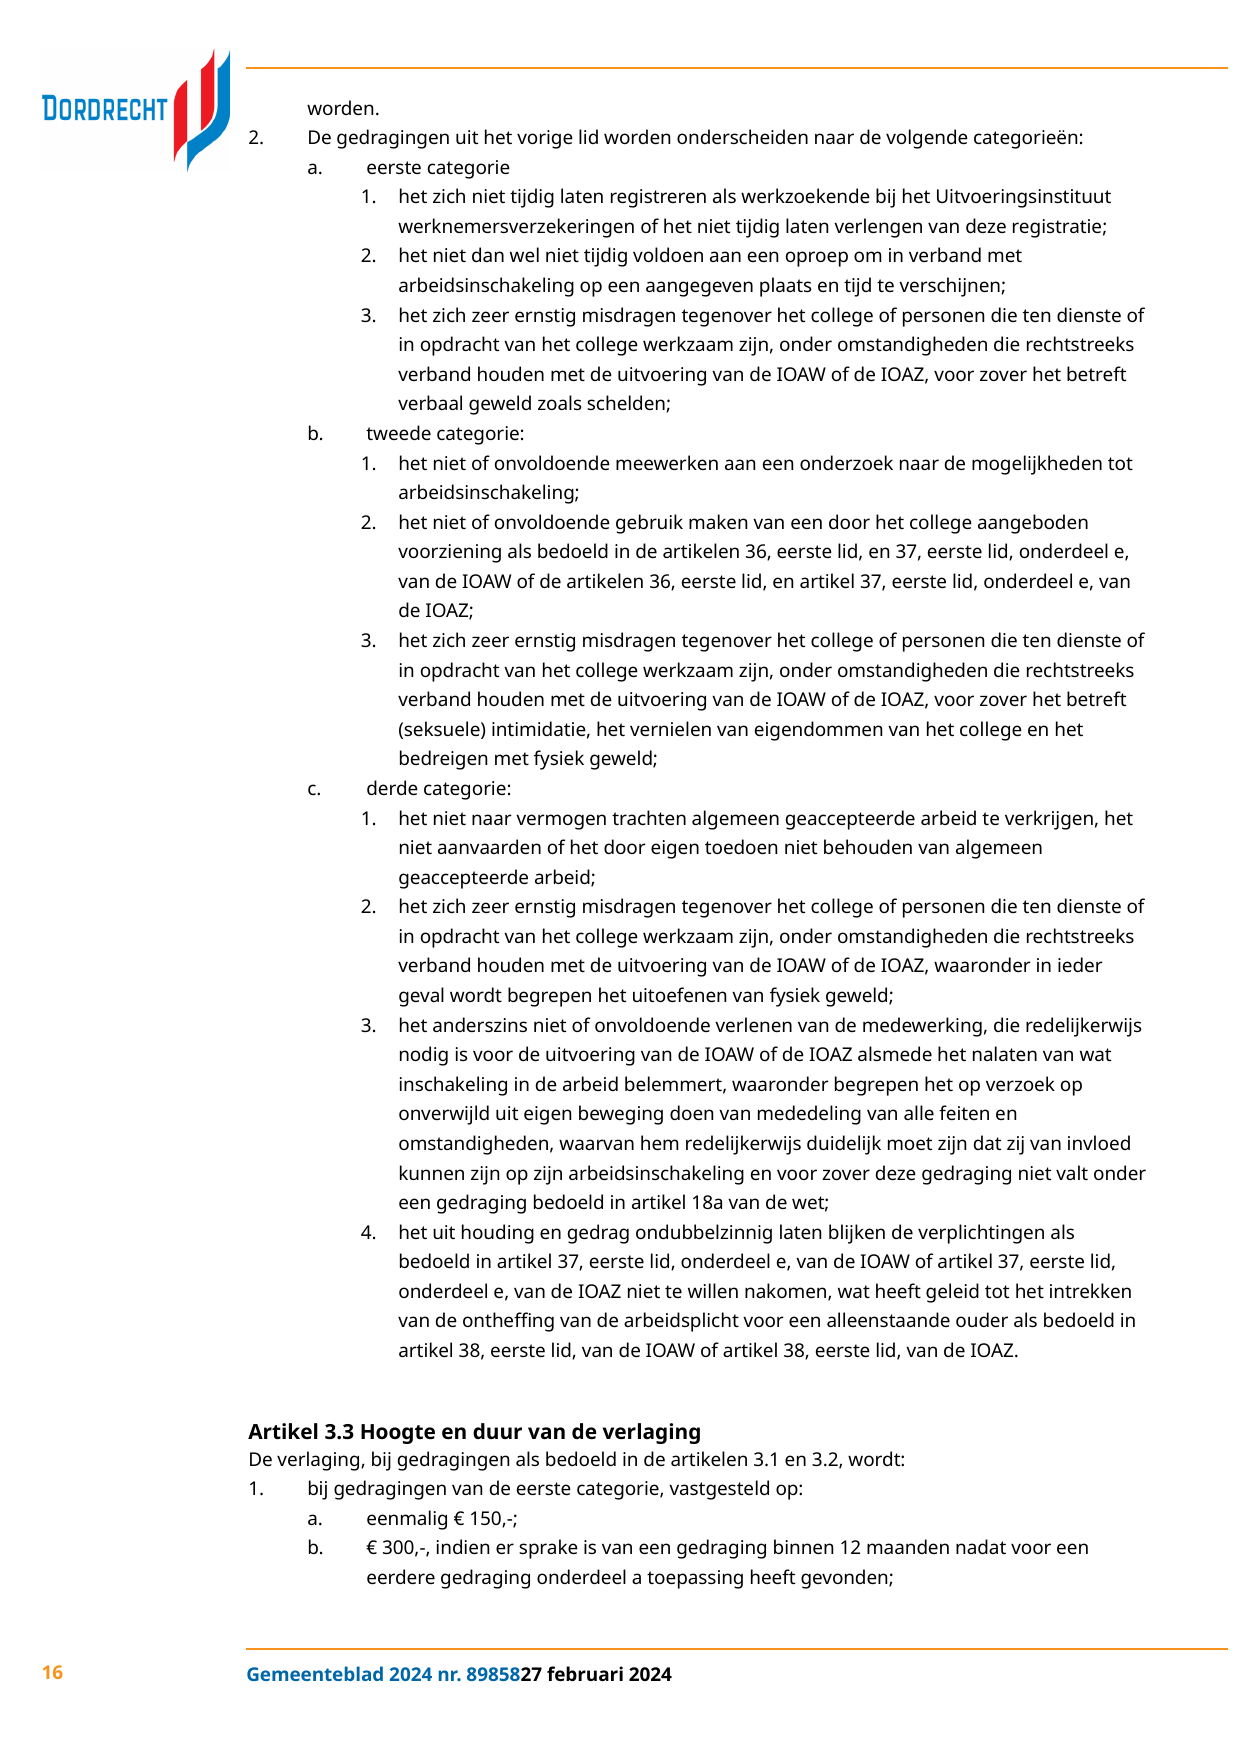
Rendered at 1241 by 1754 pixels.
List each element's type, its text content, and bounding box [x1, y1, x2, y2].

list het uit houding en gedrag ondubbelzinnig laten blijken de verplichtingen als bedoeld in artikel 37, eerste lid, onderdeel e, van de IOAW of artikel 37, eerste lid, onderdeel e, van de IOAZ niet te willen nakomen, wat heeft geleid tot het intrekken van de ontheffing van de arbeidsplicht voor een alleenstaande ouder als bedoeld in artikel 38, eerste lid, van de IOAW of artikel 38, eerste lid, van de IOAZ. [361, 1219, 1152, 1363]
list het anderszins niet of onvoldoende verlenen van de medewerking, die redelijkerwijs nodig is voor de uitvoering van de IOAW of de IOAZ alsmede het nalaten van wat inschakeling in de arbeid belemmert, waaronder begrepen het op verzoek op onverwijld uit eigen beweging doen van mededeling van alle feiten en omstandigheden, waarvan hem redelijkerwijs duidelijk moet zijn dat zij van invloed kunnen zijn op zijn arbeidsinschakeling en voor zover deze gedraging niet valt onder een gedraging bedoeld in artikel 18a van de wet; [361, 1012, 1152, 1215]
text De verlaging, bij gedragingen als bedoeld in de artikelen 3.1 en 3.2, wordt: [248, 1446, 1152, 1471]
list het niet of onvoldoende gebruik maken van een door het college aangeboden voorziening als bedoeld in de artikelen 36, eerste lid, en 37, eerste lid, onderdeel e, van de IOAW of de artikelen 36, eerste lid, en artikel 37, eerste lid, onderdeel e, van de IOAZ; [361, 509, 1152, 623]
text Artikel 3.3 Hoogte en duur van de verlaging [248, 1417, 1152, 1446]
list tweede categorie: [307, 420, 1152, 446]
picture [41, 47, 231, 172]
list derde categorie: [307, 775, 1152, 801]
list het niet naar vermogen trachten algemeen geaccepteerde arbeid te verkrijgen, het niet aanvaarden of het door eigen toedoen niet behouden van algemeen geaccepteerde arbeid; [361, 805, 1152, 890]
list het zich zeer ernstig misdragen tegenover het college of personen die ten dienste of in opdracht van het college werkzaam zijn, onder omstandigheden die rechtstreeks verband houden met de uitvoering van de IOAW of de IOAZ, voor zover het betreft verbaal geweld zoals schelden; [361, 302, 1152, 416]
list eenmalig € 150,-; [307, 1505, 1152, 1531]
list bij gedragingen van de eerste categorie, vastgesteld op: [248, 1475, 1152, 1501]
list het zich niet tijdig laten registreren als werkzoekende bij het Uitvoeringsinstituut werknemersverzekeringen of het niet tijdig laten verlengen van deze registratie; [361, 183, 1152, 239]
list eerste categorie [307, 154, 1152, 180]
list € 300,-, indien er sprake is van een gedraging binnen 12 maanden nadat voor een eerdere gedraging onderdeel a toepassing heeft gevonden; [307, 1534, 1152, 1590]
list het niet dan wel niet tijdig voldoen aan een oproep om in verband met arbeidsinschakeling op een aangegeven plaats en tijd te verschijnen; [361, 243, 1152, 298]
list De gedragingen uit het vorige lid worden onderscheiden naar de volgende categorieën: [248, 124, 1152, 150]
list het zich zeer ernstig misdragen tegenover het college of personen die ten dienste of in opdracht van het college werkzaam zijn, onder omstandigheden die rechtstreeks verband houden met de uitvoering van de IOAW of de IOAZ, voor zover het betreft (seksuele) intimidatie, het vernielen van eigendommen van het college en het bedreigen met fysiek geweld; [361, 627, 1152, 771]
list het zich zeer ernstig misdragen tegenover het college of personen die ten dienste of in opdracht van het college werkzaam zijn, onder omstandigheden die rechtstreeks verband houden met de uitvoering van de IOAW of de IOAZ, waaronder in ieder geval wordt begrepen het uitoefenen van fysiek geweld; [361, 893, 1152, 1008]
list worden. [248, 95, 1152, 121]
list het niet of onvoldoende meewerken aan een onderzoek naar de mogelijkheden tot arbeidsinschakeling; [361, 450, 1152, 505]
